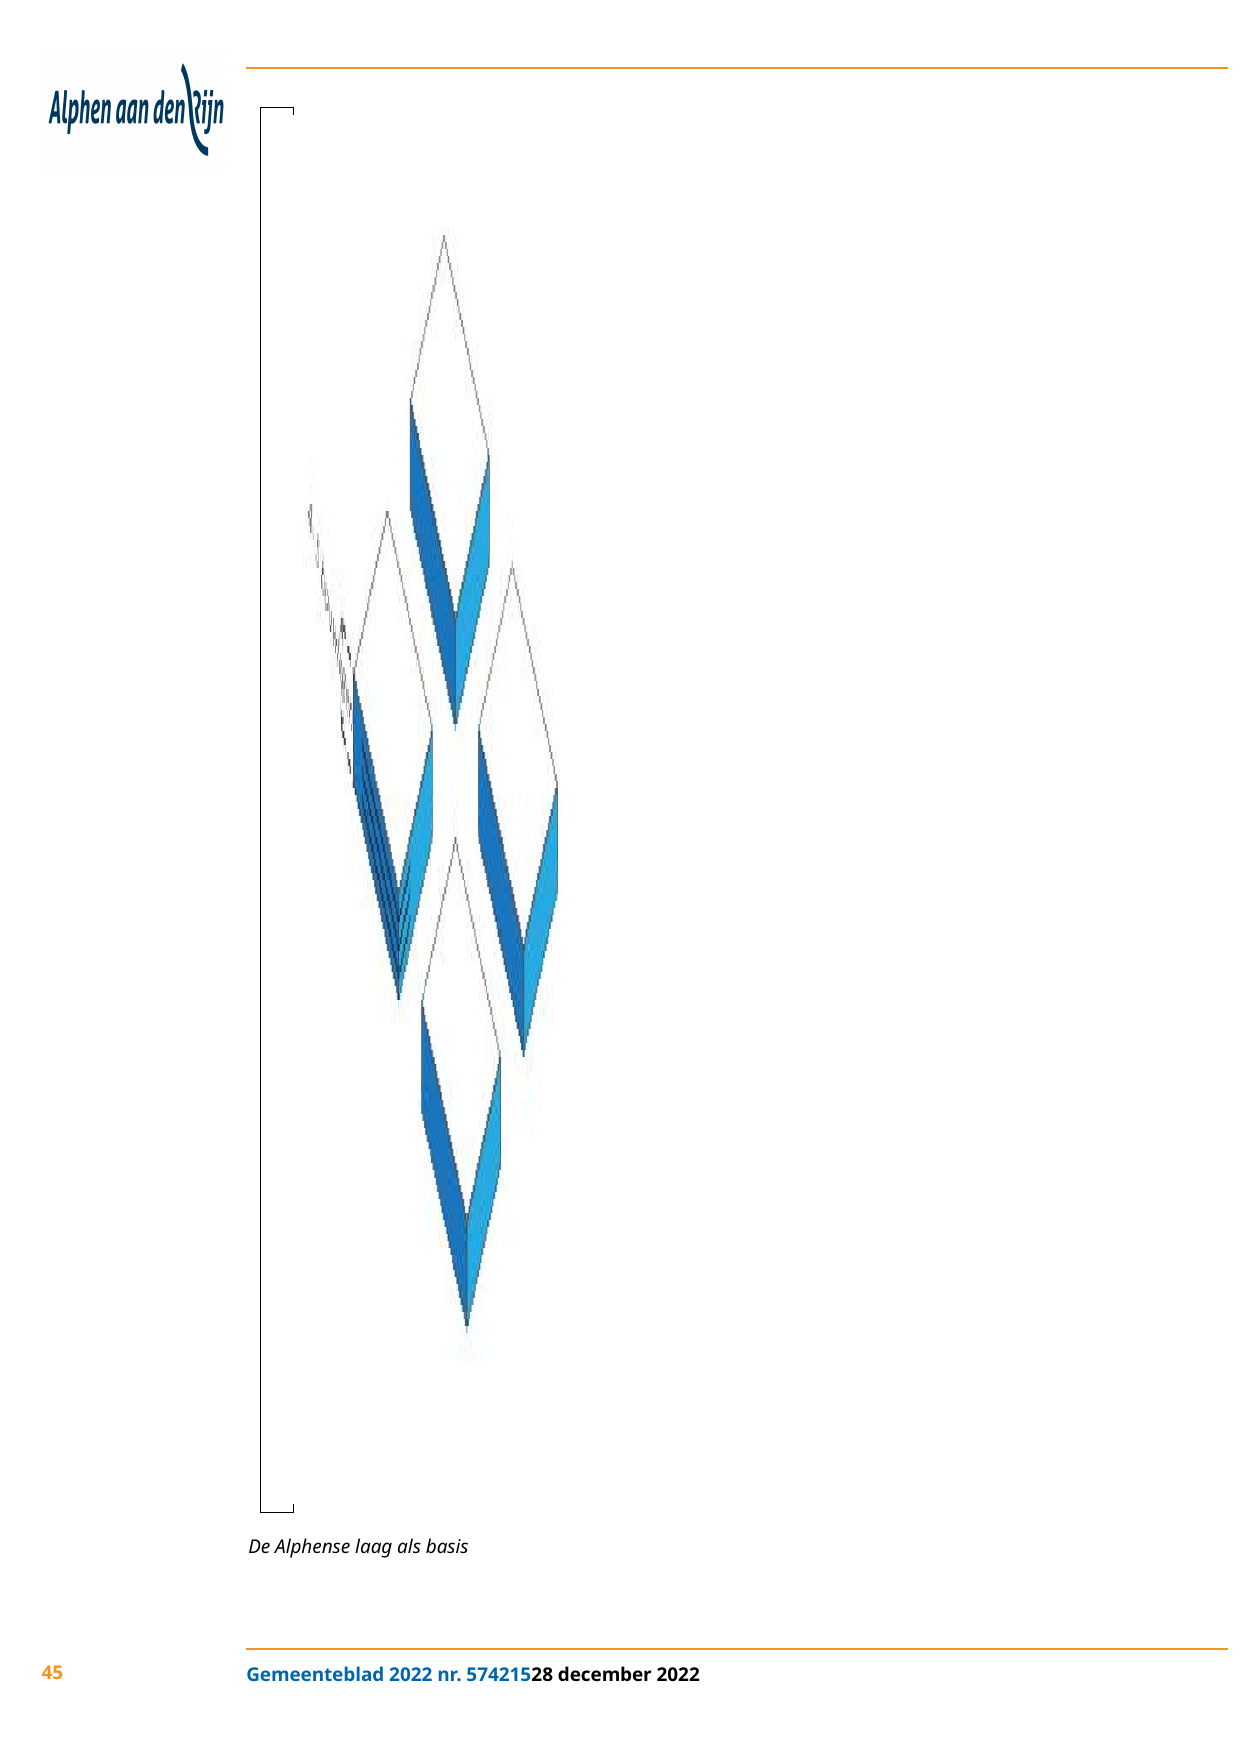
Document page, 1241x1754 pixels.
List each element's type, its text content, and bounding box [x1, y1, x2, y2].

text De Alphense laag als basis [248, 1534, 1152, 1559]
picture [41, 47, 231, 172]
picture [268, 115, 565, 1504]
